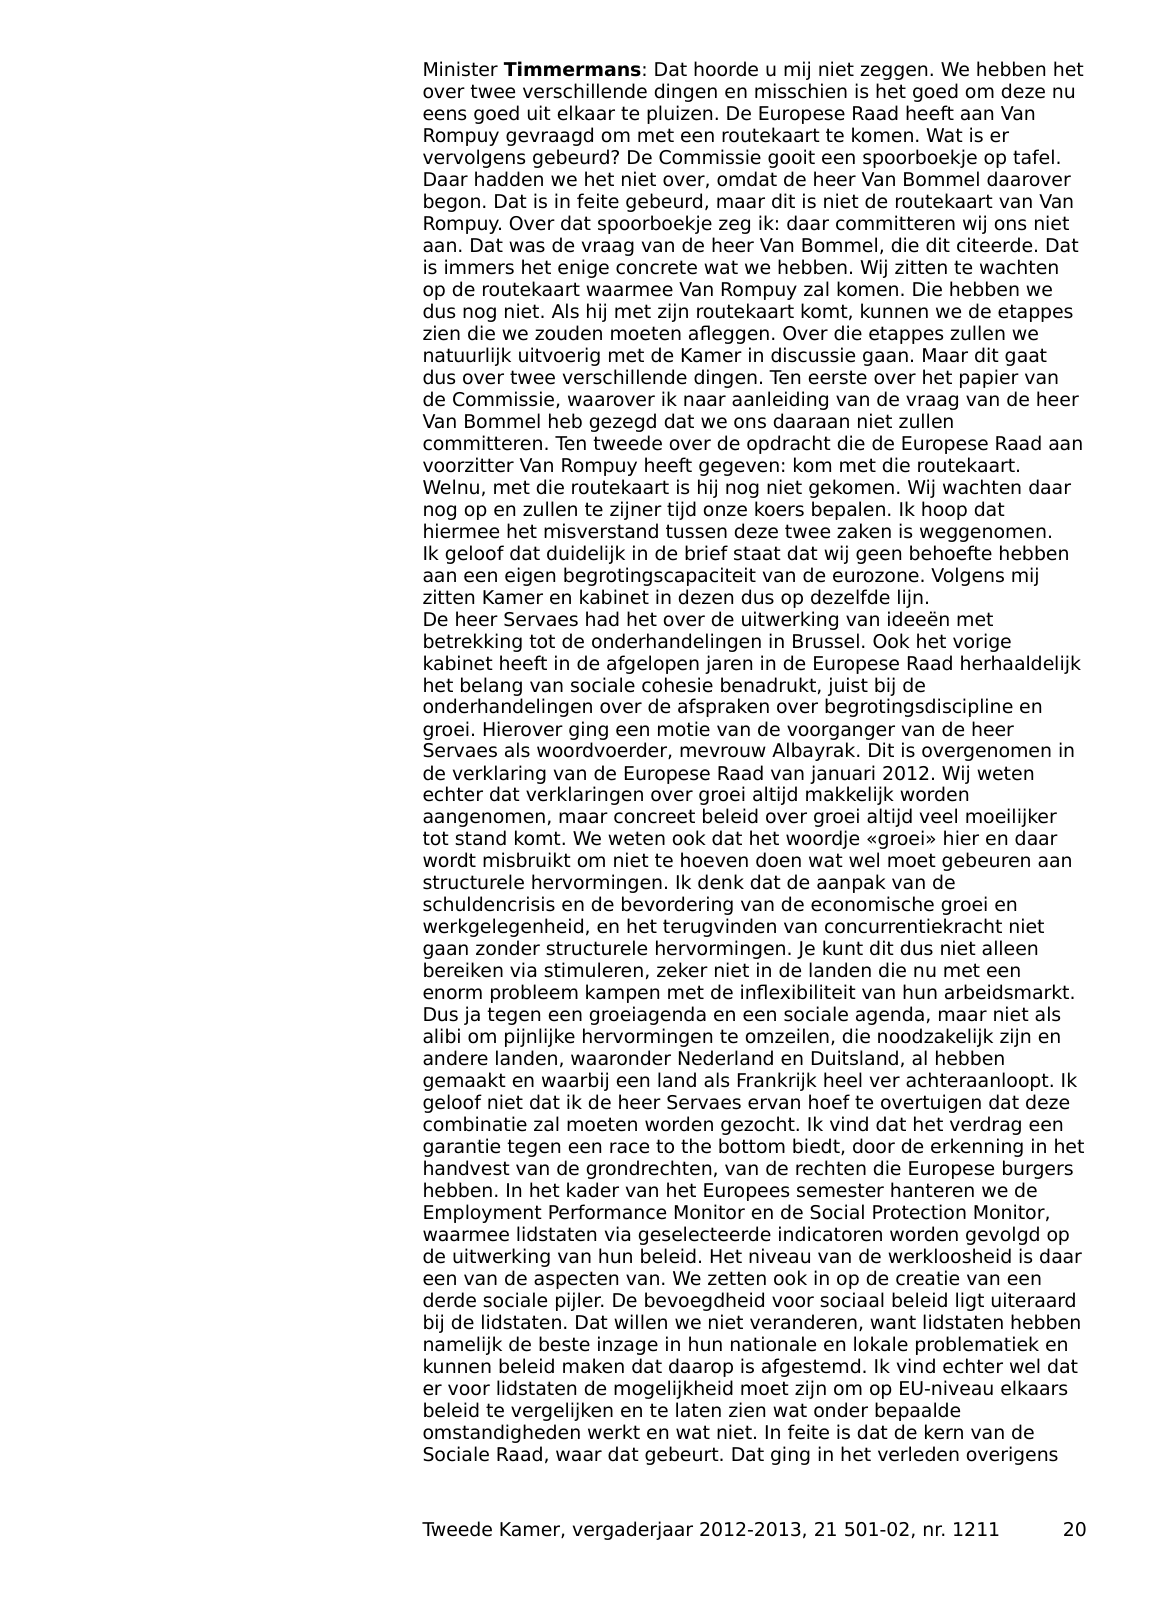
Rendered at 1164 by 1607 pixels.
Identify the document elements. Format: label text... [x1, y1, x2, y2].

text Ik geloof dat duidelijk in de brief staat dat wij geen behoefte hebben aan een eigen begrotingscapaciteit van de eurozone. Volgens mij zitten Kamer en kabinet in dezen dus op dezelfde lijn. [422, 543, 1087, 608]
text De heer Servaes had het over de uitwerking van ideeën met betrekking tot de onderhandelingen in Brussel. Ook het vorige kabinet heeft in de afgelopen jaren in de Europese Raad herhaaldelijk het belang van sociale cohesie benadrukt, juist bij de onderhandelingen over de afspraken over begrotingsdiscipline en groei. Hierover ging een motie van de voorganger van de heer Servaes als woordvoerder, mevrouw Albayrak. Dit is overgenomen in de verklaring van de Europese Raad van januari 2012. Wij weten echter dat verklaringen over groei altijd makkelijk worden aangenomen, maar concreet beleid over groei altijd veel moeilijker tot stand komt. We weten ook dat het woordje «groei» hier en daar wordt misbruikt om niet te hoeven doen wat wel moet gebeuren aan structurele hervormingen. Ik denk dat de aanpak van de schuldencrisis en de bevordering van de economische groei en werkgelegenheid, en het terugvinden van concurrentiekracht niet gaan zonder structurele hervormingen. Je kunt dit dus niet alleen bereiken via stimuleren, zeker niet in de landen die nu met een enorm probleem kampen met de inflexibiliteit van hun arbeidsmarkt. Dus ja tegen een groeiagenda en een sociale agenda, maar niet als alibi om pijnlijke hervormingen te omzeilen, die noodzakelijk zijn en andere landen, waaronder Nederland en Duitsland, al hebben gemaakt en waarbij een land als Frankrijk heel ver achteraanloopt. Ik geloof niet dat ik de heer Servaes ervan hoef te overtuigen dat deze combinatie zal moeten worden gezocht. Ik vind dat het verdrag een garantie tegen een race to the bottom biedt, door de erkenning in het handvest van de grondrechten, van de rechten die Europese burgers hebben. In het kader van het Europees semester hanteren we de Employment Performance Monitor en de Social Protection Monitor, waarmee lidstaten via geselecteerde indicatoren worden gevolgd op de uitwerking van hun beleid. Het niveau van de werkloosheid is daar een van de aspecten van. We zetten ook in op de creatie van een derde sociale pijler. De bevoegdheid voor sociaal beleid ligt uiteraard bij de lidstaten. Dat willen we niet veranderen, want lidstaten hebben namelijk de beste inzage in hun nationale en lokale problematiek en kunnen beleid maken dat daarop is afgestemd. Ik vind echter wel dat er voor lidstaten de mogelijkheid moet zijn om op EU-niveau elkaars beleid te vergelijken en te laten zien wat onder bepaalde omstandigheden werkt en wat niet. In feite is dat de kern van de Sociale Raad, waar dat gebeurt. Dat ging in het verleden overigens [422, 608, 1087, 1466]
text Minister Timmermans: Dat hoorde u mij niet zeggen. We hebben het over twee verschillende dingen en misschien is het goed om deze nu eens goed uit elkaar te pluizen. De Europese Raad heeft aan Van Rompuy gevraagd om met een routekaart te komen. Wat is er vervolgens gebeurd? De Commissie gooit een spoorboekje op tafel. Daar hadden we het niet over, omdat de heer Van Bommel daarover begon. Dat is in feite gebeurd, maar dit is niet de routekaart van Van Rompuy. Over dat spoorboekje zeg ik: daar committeren wij ons niet aan. Dat was de vraag van de heer Van Bommel, die dit citeerde. Dat is immers het enige concrete wat we hebben. Wij zitten te wachten op de routekaart waarmee Van Rompuy zal komen. Die hebben we dus nog niet. Als hij met zijn routekaart komt, kunnen we de etappes zien die we zouden moeten afleggen. Over die etappes zullen we natuurlijk uitvoerig met de Kamer in discussie gaan. Maar dit gaat dus over twee verschillende dingen. Ten eerste over het papier van de Commissie, waarover ik naar aanleiding van de vraag van de heer Van Bommel heb gezegd dat we ons daaraan niet zullen committeren. Ten tweede over de opdracht die de Europese Raad aan voorzitter Van Rompuy heeft gegeven: kom met die routekaart. Welnu, met die routekaart is hij nog niet gekomen. Wij wachten daar nog op en zullen te zijner tijd onze koers bepalen. Ik hoop dat hiermee het misverstand tussen deze twee zaken is weggenomen. [422, 59, 1087, 543]
